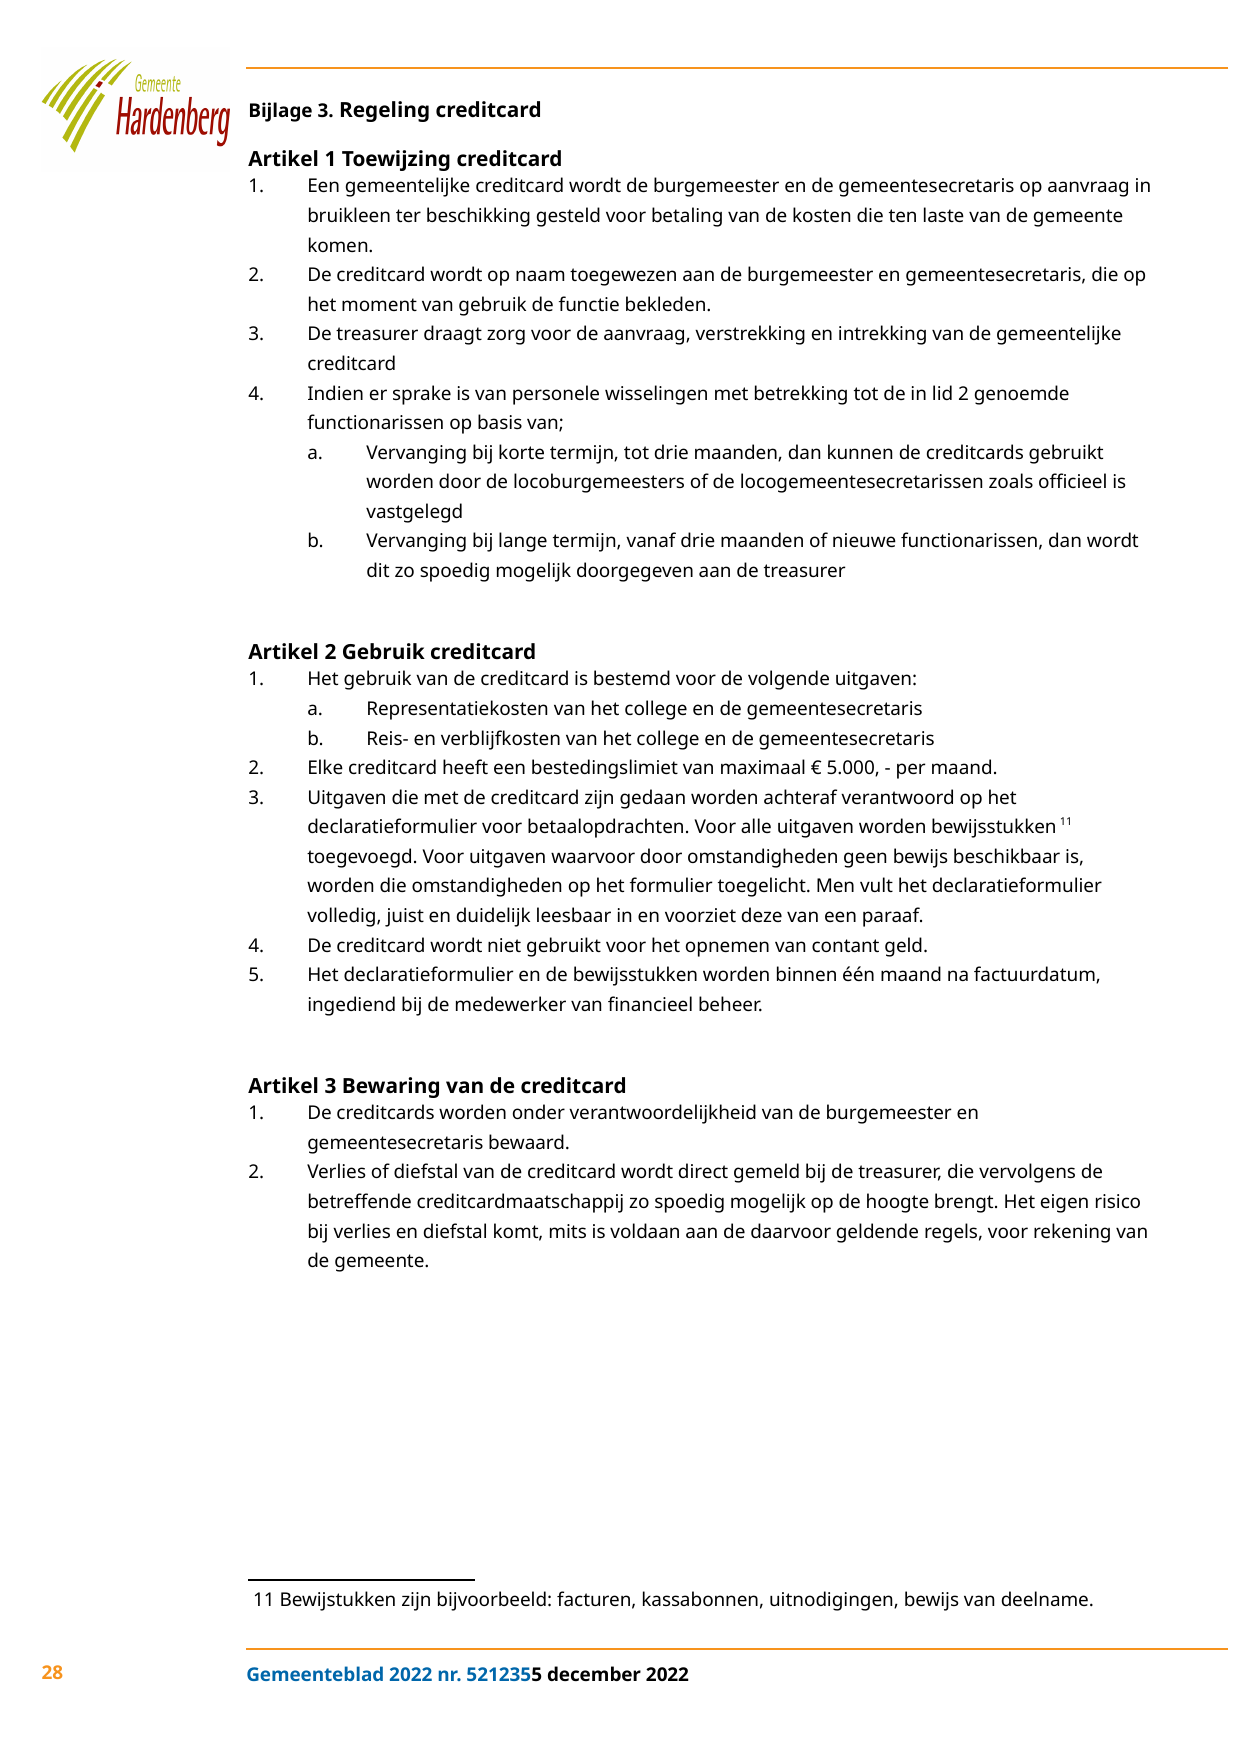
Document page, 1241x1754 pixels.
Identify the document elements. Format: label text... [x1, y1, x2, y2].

list Reis- en verblijfkosten van het college en de gemeentesecretaris [307, 725, 1152, 751]
list De creditcard wordt op naam toegewezen aan de burgemeester en gemeentesecretaris, die op het moment van gebruik de functie bekleden. [248, 261, 1152, 317]
text Artikel 2 Gebruik creditcard [248, 637, 1152, 666]
list Bewijstukken zijn bijvoorbeeld: facturen, kassabonnen, uitnodigingen, bewijs van deelname. [248, 1586, 1152, 1612]
list Het gebruik van de creditcard is bestemd voor de volgende uitgaven: [248, 666, 1152, 691]
list De creditcard wordt niet gebruikt voor het opnemen van contant geld. [248, 932, 1152, 958]
text Artikel 1 Toewijzing creditcard [248, 144, 1152, 173]
list Vervanging bij korte termijn, tot drie maanden, dan kunnen de creditcards gebruikt worden door de locoburgemeesters of de locogemeentesecretarissen zoals officieel is vastgelegd [307, 439, 1152, 524]
text Bijlage 3. Regeling creditcard [248, 95, 1152, 123]
list Een gemeentelijke creditcard wordt de burgemeester en de gemeentesecretaris op aanvraag in bruikleen ter beschikking gesteld voor betaling van de kosten die ten laste van de gemeente komen. [248, 173, 1152, 257]
list Vervanging bij lange termijn, vanaf drie maanden of nieuwe functionarissen, dan wordt dit zo spoedig mogelijk doorgegeven aan de treasurer [307, 528, 1152, 583]
picture [41, 47, 231, 172]
list Verlies of diefstal van de creditcard wordt direct gemeld bij de treasurer, die vervolgens de betreffende creditcardmaatschappij zo spoedig mogelijk op de hoogte brengt. Het eigen risico bij verlies en diefstal komt, mits is voldaan aan de daarvoor geldende regels, voor rekening van de gemeente. [248, 1159, 1152, 1273]
text Artikel 3 Bewaring van de creditcard [248, 1071, 1152, 1099]
list Indien er sprake is van personele wisselingen met betrekking tot de in lid 2 genoemde functionarissen op basis van; [248, 380, 1152, 435]
list Elke creditcard heeft een bestedingslimiet van maximaal € 5.000, - per maand. [248, 754, 1152, 780]
list De creditcards worden onder verantwoordelijkheid van de burgemeester en gemeentesecretaris bewaard. [248, 1099, 1152, 1155]
list Uitgaven die met de creditcard zijn gedaan worden achteraf verantwoord op het declaratieformulier voor betaalopdrachten. Voor alle uitgaven worden bewijsstukken toegevoegd. Voor uitgaven waarvoor door omstandigheden geen bewijs beschikbaar is, worden die omstandigheden op het formulier toegelicht. Men vult het declaratieformulier volledig, juist en duidelijk leesbaar in en voorziet deze van een paraaf. [248, 784, 1152, 928]
list Het declaratieformulier en de bewijsstukken worden binnen één maand na factuurdatum, ingediend bij de medewerker van financieel beheer. [248, 961, 1152, 1017]
list De treasurer draagt zorg voor de aanvraag, verstrekking en intrekking van de gemeentelijke creditcard [248, 321, 1152, 376]
list Representatiekosten van het college en de gemeentesecretaris [307, 695, 1152, 721]
